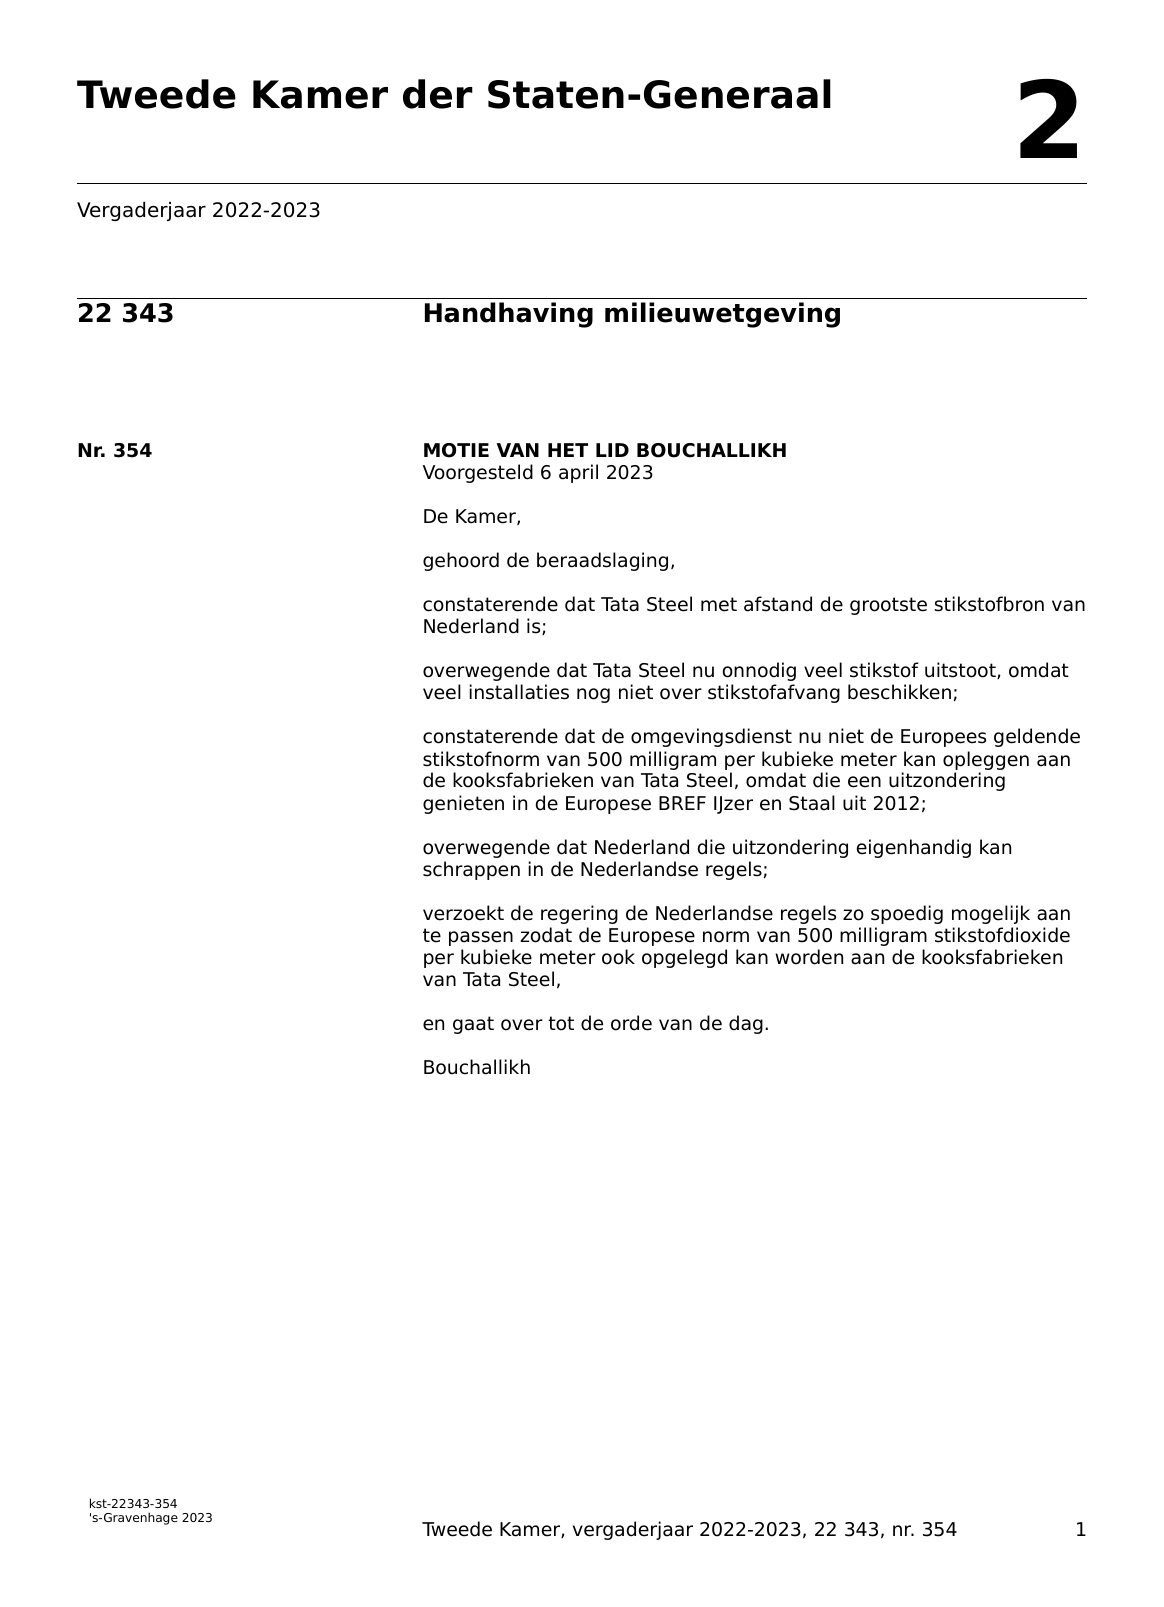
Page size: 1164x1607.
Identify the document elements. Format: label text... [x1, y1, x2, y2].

text overwegende dat Tata Steel nu onnodig veel stikstof uitstoot, omdat veel installaties nog niet over stikstofafvang beschikken; [422, 660, 1087, 704]
text kst-22343-354 [88, 1497, 323, 1511]
table_header Tweede Kamer der Staten-Generaal [77, 59, 886, 183]
text constaterende dat de omgevingsdienst nu niet de Europees geldende stikstofnorm van 500 milligram per kubieke meter kan opleggen aan de kooksfabrieken van Tata Steel, omdat die een uitzondering genieten in de Europese BREF IJzer en Staal uit 2012; [422, 726, 1087, 814]
text overwegende dat Nederland die uitzondering eigenhandig kan schrappen in de Nederlandse regels; [422, 837, 1087, 881]
table_cell Vergaderjaar 2022-2023 [77, 184, 1087, 298]
text De Kamer, [422, 506, 1087, 528]
text constaterende dat Tata Steel met afstand de grootste stikstofbron van Nederland is; [422, 594, 1087, 638]
text en gaat over tot de orde van de dag. [422, 1013, 1087, 1035]
text gehoord de beraadslaging, [422, 550, 1087, 572]
text Bouchallikh [422, 1057, 1087, 1079]
text verzoekt de regering de Nederlandse regels zo spoedig mogelijk aan te passen zodat de Europese norm van 500 milligram stikstofdioxide per kubieke meter ook opgelegd kan worden aan de kooksfabrieken van Tata Steel, [422, 903, 1087, 991]
table_header 2 [886, 59, 1087, 183]
text Voorgesteld 6 april 2023 [422, 462, 1087, 484]
subtitle Nr. 354 MOTIE VAN HET LID BOUCHALLIKH [77, 440, 1087, 462]
text 's-Gravenhage 2023 [88, 1511, 323, 1525]
subtitle 22 343 Handhaving milieuwetgeving [77, 299, 1087, 329]
